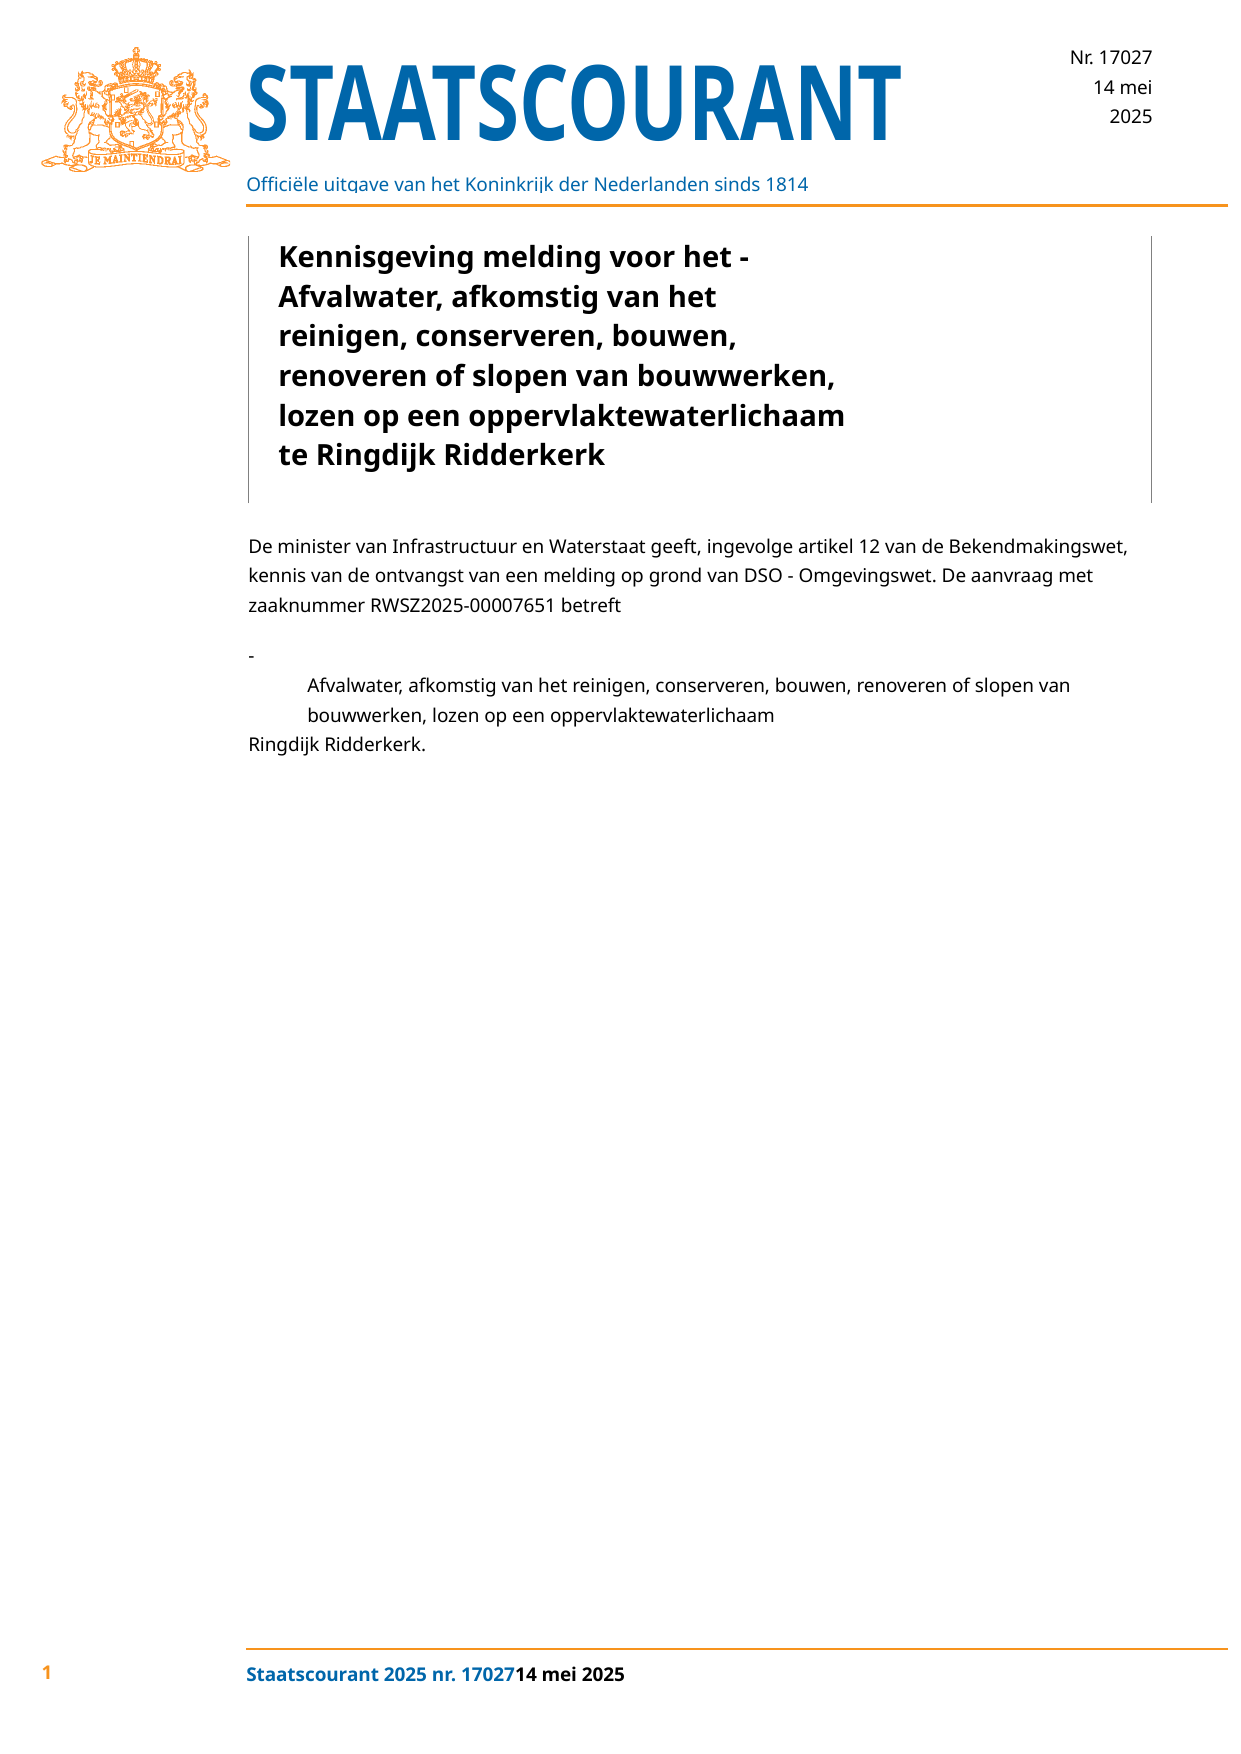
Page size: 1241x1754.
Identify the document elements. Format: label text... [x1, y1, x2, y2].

table_header [850, 236, 912, 413]
text De minister van Infrastructuur en Waterstaat geeft, ingevolge artikel 12 van de Bekendmakingswet, kennis van de ontvangst van een melding op grond van DSO - Omgevingswet. De aanvraag met zaaknummer RWSZ2025-00007651 betreft [248, 533, 1152, 618]
picture [41, 47, 231, 172]
table_header Kennisgeving melding voor het -Afvalwater, afkomstig van het reinigen, conserveren, bouwen, renoveren of slopen van bouwwerken, lozen op een oppervlaktewaterlichaam te Ringdijk Ridderkerk [249, 236, 850, 503]
list Afvalwater, afkomstig van het reinigen, conserveren, bouwen, renoveren of slopen van bouwwerken, lozen op een oppervlaktewaterlichaam [248, 672, 1152, 727]
table_header [1090, 236, 1151, 413]
picture [912, 236, 1090, 414]
table_header [850, 414, 1151, 503]
text Ringdijk Ridderkerk. [248, 731, 1152, 757]
